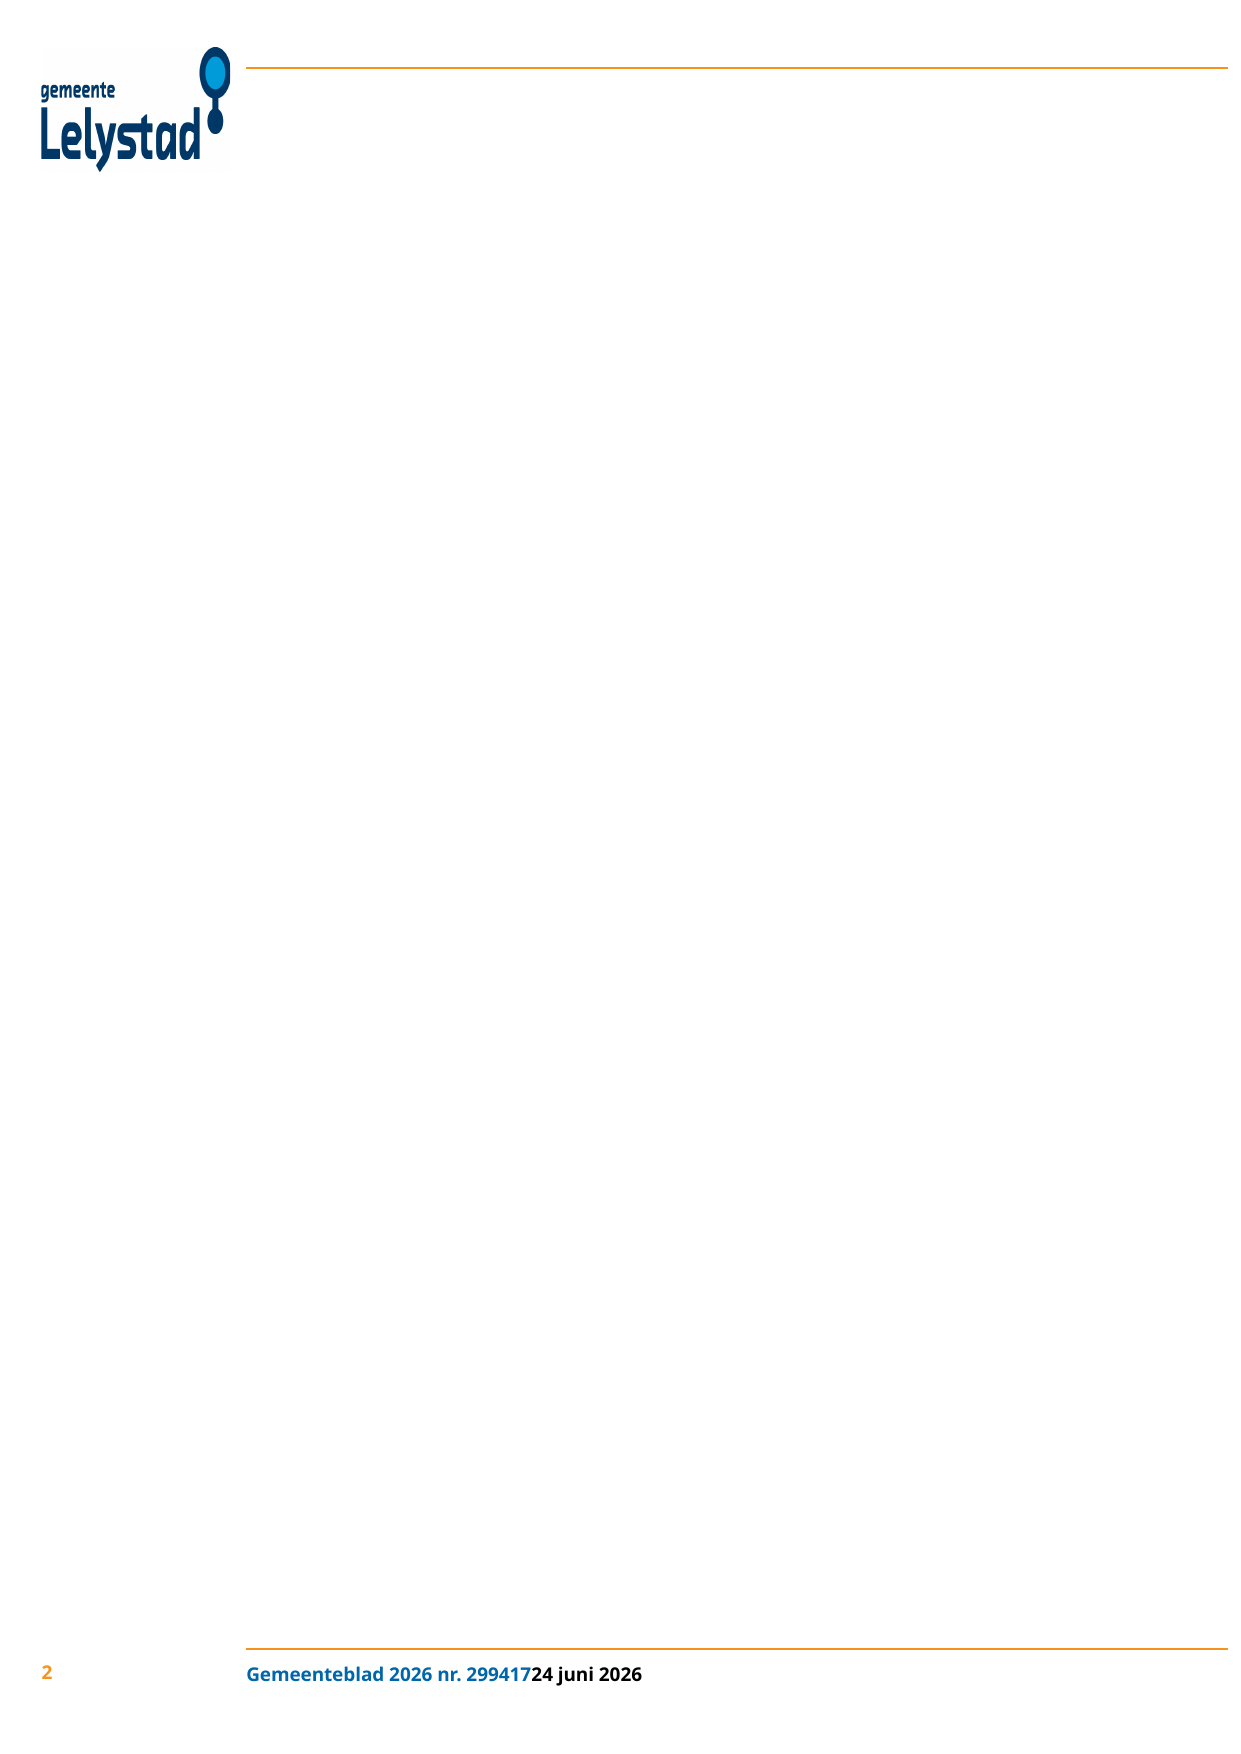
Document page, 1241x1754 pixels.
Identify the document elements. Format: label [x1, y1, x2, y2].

picture [41, 47, 231, 172]
